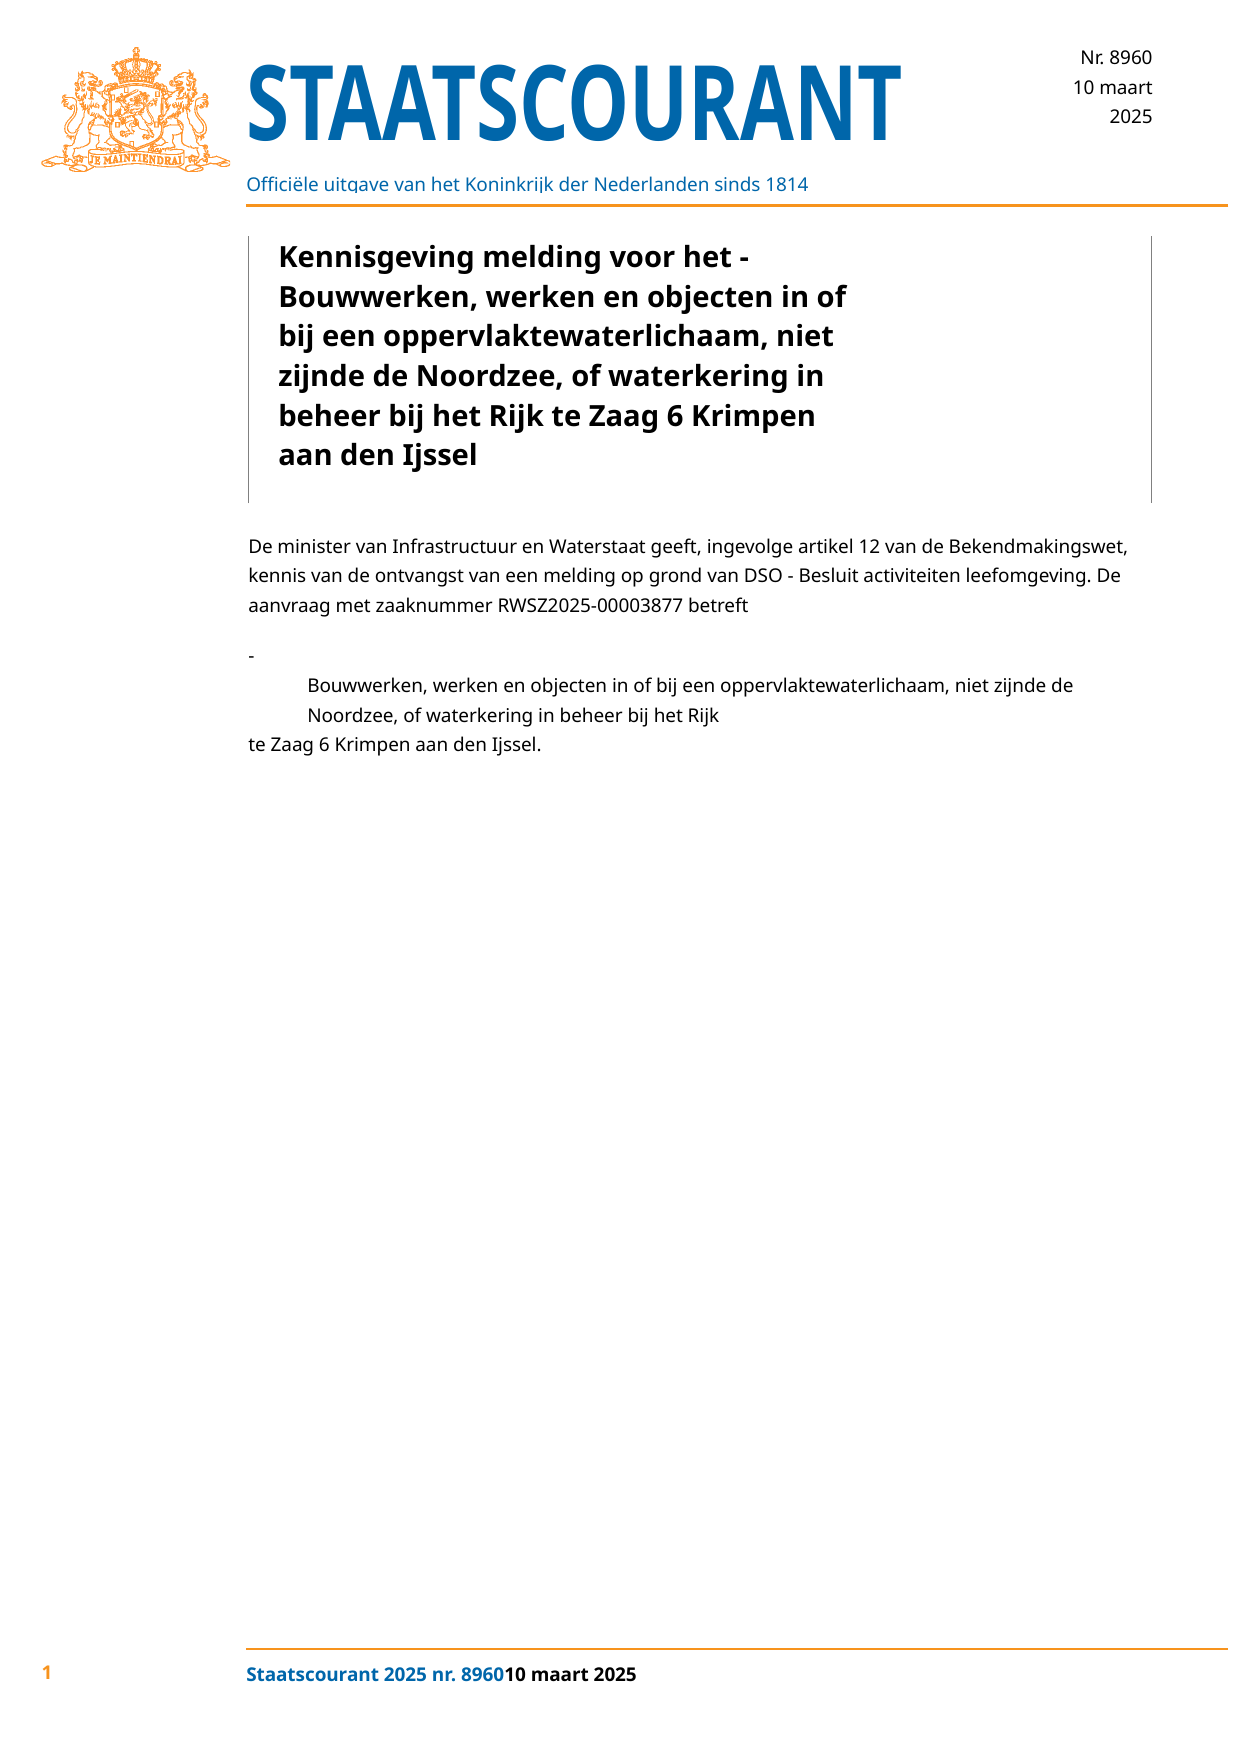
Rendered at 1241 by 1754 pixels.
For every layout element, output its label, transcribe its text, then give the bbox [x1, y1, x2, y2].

picture [912, 236, 1090, 414]
picture [41, 47, 231, 172]
table_header Kennisgeving melding voor het -Bouwwerken, werken en objecten in of bij een oppervlaktewaterlichaam, niet zijnde de Noordzee, of waterkering in beheer bij het Rijk te Zaag 6 Krimpen aan den Ijssel [249, 236, 850, 503]
text te Zaag 6 Krimpen aan den Ijssel. [248, 731, 1152, 757]
table_header [1090, 236, 1151, 413]
list Bouwwerken, werken en objecten in of bij een oppervlaktewaterlichaam, niet zijnde de Noordzee, of waterkering in beheer bij het Rijk [248, 672, 1152, 727]
table_header [850, 414, 1151, 503]
table_header [850, 236, 912, 413]
text De minister van Infrastructuur en Waterstaat geeft, ingevolge artikel 12 van de Bekendmakingswet, kennis van de ontvangst van een melding op grond van DSO - Besluit activiteiten leefomgeving. De aanvraag met zaaknummer RWSZ2025-00003877 betreft [248, 533, 1152, 618]
